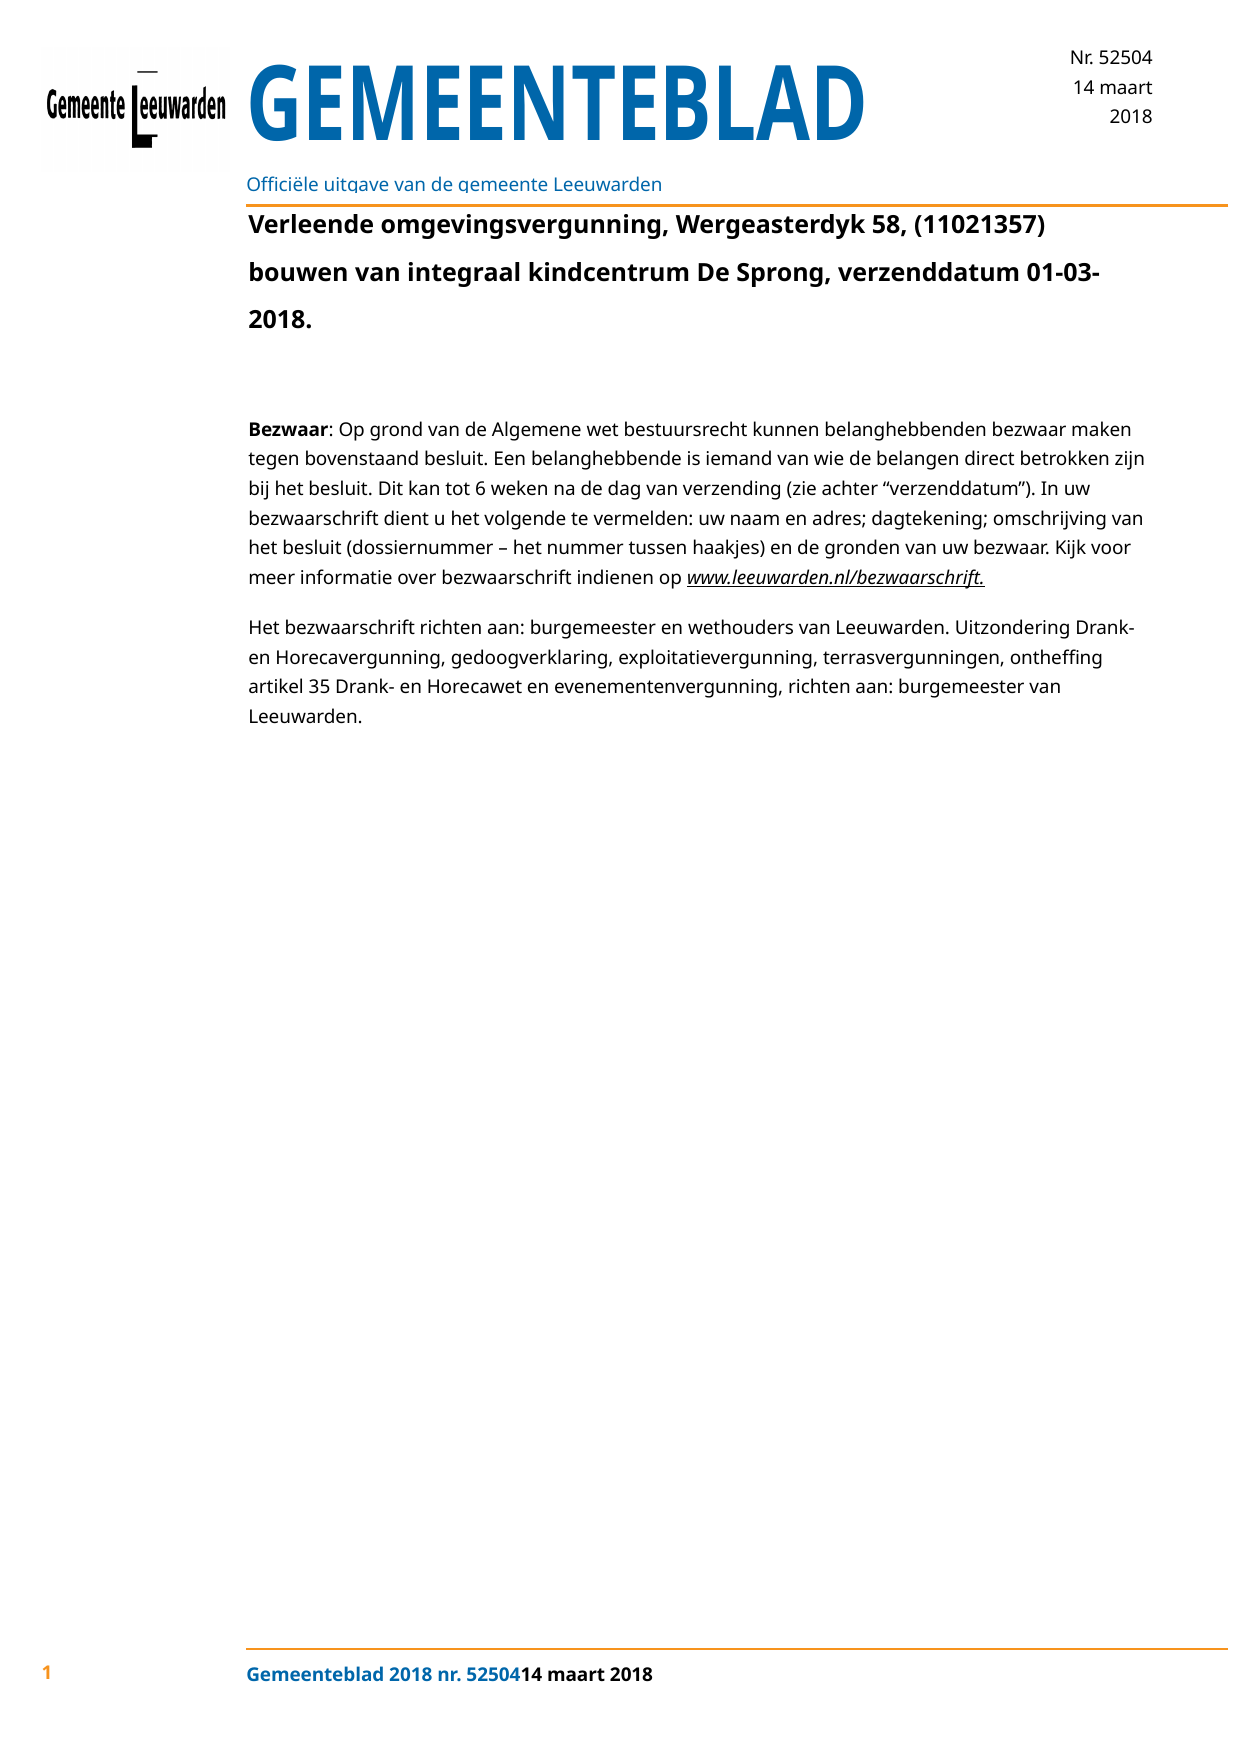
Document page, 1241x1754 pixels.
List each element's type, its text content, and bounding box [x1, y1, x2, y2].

text Bezwaar: Op grond van de Algemene wet bestuursrecht kunnen belanghebbenden bezwaar maken tegen bovenstaand besluit. Een belanghebbende is iemand van wie de belangen direct betrokken zijn bij het besluit. Dit kan tot 6 weken na de dag van verzending (zie achter “verzenddatum”). In uw bezwaarschrift dient u het volgende te vermelden: uw naam en adres; dagtekening; omschrijving van het besluit (dossiernummer – het nummer tussen haakjes) en de gronden van uw bezwaar. Kijk voor meer informatie over bezwaarschrift indienen op www.leeuwarden.nl/bezwaarschrift. [248, 416, 1152, 589]
picture [41, 47, 231, 172]
text Het bezwaarschrift richten aan: burgemeester en wethouders van Leeuwarden. Uitzondering Drank- en Horecavergunning, gedoogverklaring, exploitatievergunning, terrasvergunningen, ontheffing artikel 35 Drank- en Horecawet en evenementenvergunning, richten aan: burgemeester van Leeuwarden. [248, 614, 1152, 729]
text Verleende omgevingsvergunning, Wergeasterdyk 58, (11021357) bouwen van integraal kindcentrum De Sprong, verzenddatum 01-03-2018. [248, 207, 1152, 336]
